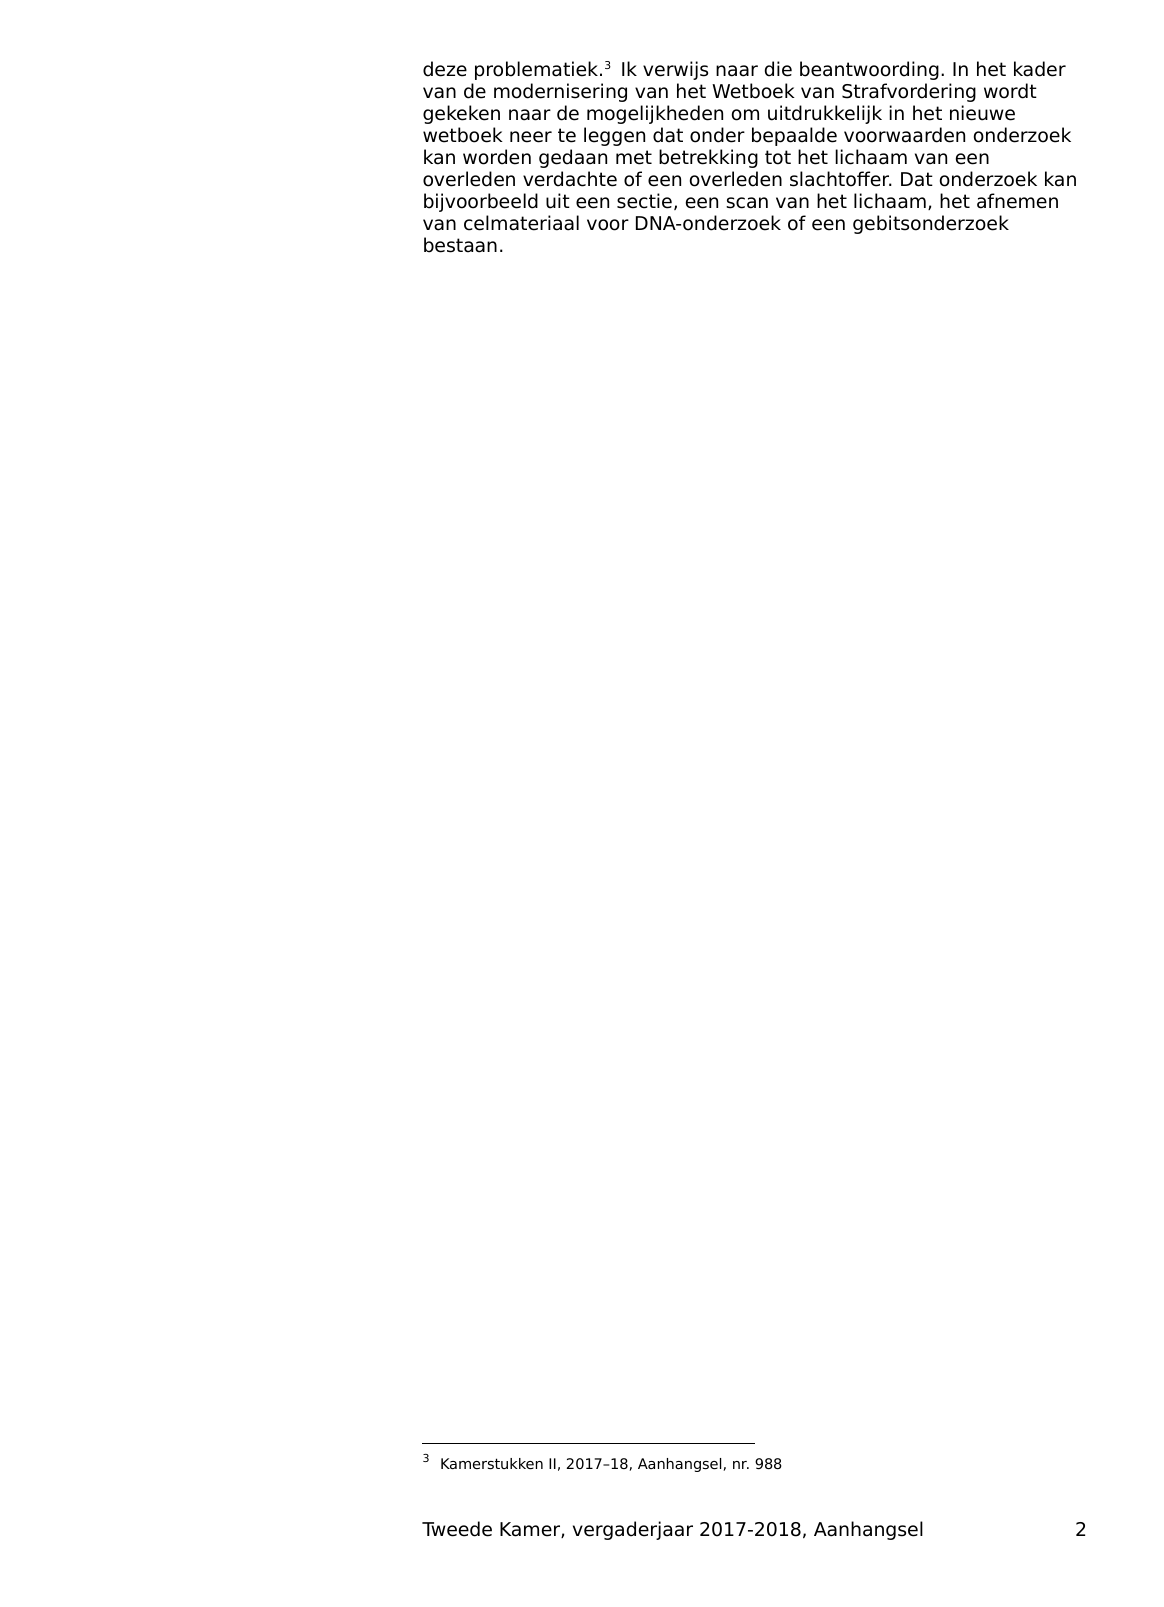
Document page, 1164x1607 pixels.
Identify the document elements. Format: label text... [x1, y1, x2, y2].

text deze problematiek. Ik verwijs naar die beantwoording. In het kader van de modernisering van het Wetboek van Strafvordering wordt gekeken naar de mogelijkheden om uitdrukkelijk in het nieuwe wetboek neer te leggen dat onder bepaalde voorwaarden onderzoek kan worden gedaan met betrekking tot het lichaam van een overleden verdachte of een overleden slachtoffer. Dat onderzoek kan bijvoorbeeld uit een sectie, een scan van het lichaam, het afnemen van celmateriaal voor DNA-onderzoek of een gebitsonderzoek bestaan. [422, 59, 1087, 257]
text Kamerstukken II, 2017–18, Aanhangsel, nr. 988 [422, 1452, 1087, 1474]
